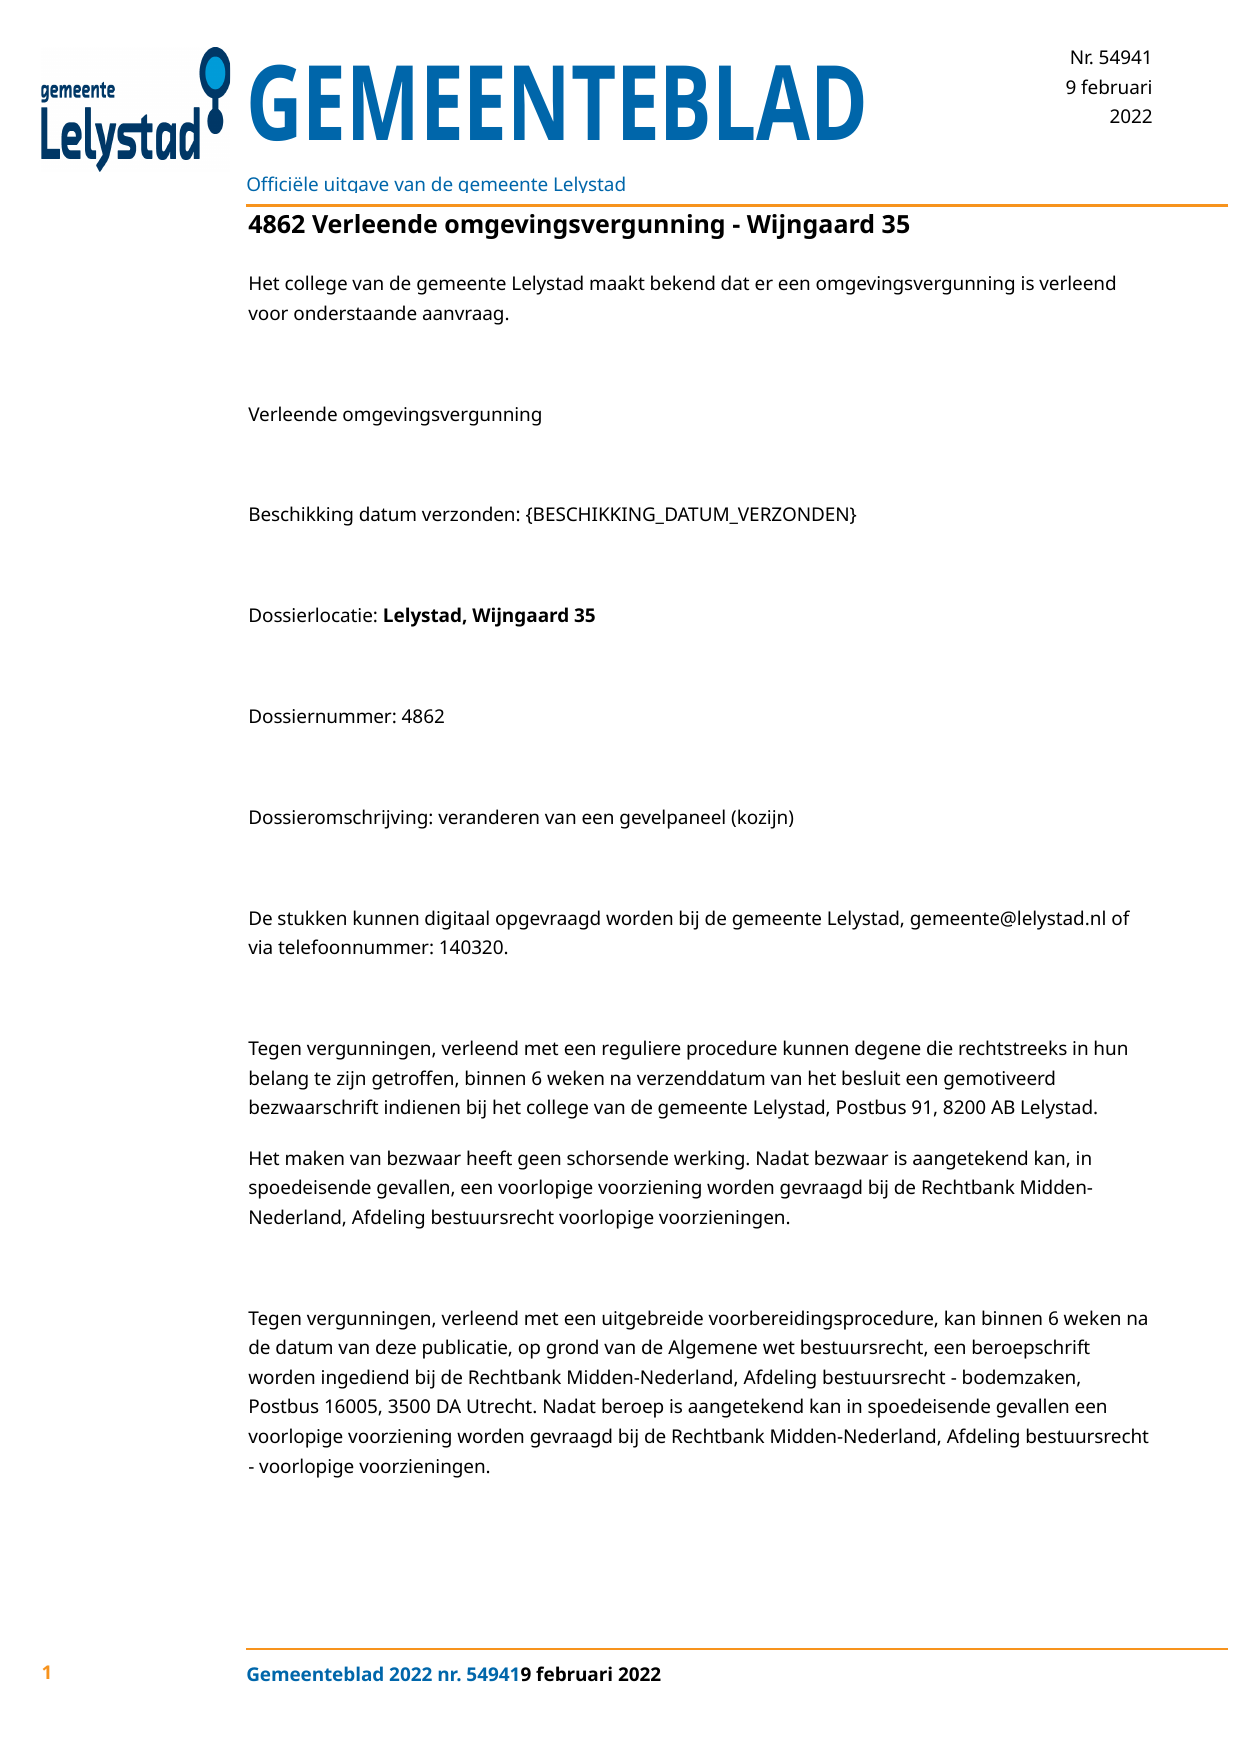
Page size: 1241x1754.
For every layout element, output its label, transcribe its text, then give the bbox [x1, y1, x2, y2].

text Dossieromschrijving: veranderen van een gevelpaneel (kozijn) [248, 804, 1152, 830]
text Het maken van bezwaar heeft geen schorsende werking. Nadat bezwaar is aangetekend kan, in spoedeisende gevallen, een voorlopige voorziening worden gevraagd bij de Rechtbank Midden-Nederland, Afdeling bestuursrecht voorlopige voorzieningen. [248, 1145, 1152, 1230]
text Tegen vergunningen, verleend met een reguliere procedure kunnen degene die rechtstreeks in hun belang te zijn getroffen, binnen 6 weken na verzenddatum van het besluit een gemotiveerd bezwaarschrift indienen bij het college van de gemeente Lelystad, Postbus 91, 8200 AB Lelystad. [248, 1035, 1152, 1120]
text Het college van de gemeente Lelystad maakt bekend dat er een omgevingsvergunning is verleend voor onderstaande aanvraag. [248, 270, 1152, 326]
text De stukken kunnen digitaal opgevraagd worden bij de gemeente Lelystad, gemeente@lelystad.nl of via telefoonnummer: 140320. [248, 905, 1152, 960]
text Tegen vergunningen, verleend met een uitgebreide voorbereidingsprocedure, kan binnen 6 weken na de datum van deze publicatie, op grond van de Algemene wet bestuursrecht, een beroepschrift worden ingediend bij de Rechtbank Midden-Nederland, Afdeling bestuursrecht - bodemzaken, Postbus 16005, 3500 DA Utrecht. Nadat beroep is aangetekend kan in spoedeisende gevallen een voorlopige voorziening worden gevraagd bij de Rechtbank Midden-Nederland, Afdeling bestuursrecht - voorlopige voorzieningen. [248, 1305, 1152, 1478]
text Dossiernummer: 4862 [248, 703, 1152, 729]
text 4862 Verleende omgevingsvergunning - Wijngaard 35 [248, 207, 1152, 241]
text Beschikking datum verzonden: {BESCHIKKING_DATUM_VERZONDEN} [248, 502, 1152, 527]
picture [41, 47, 231, 172]
text Dossierlocatie: Lelystad, Wijngaard 35 [248, 602, 1152, 628]
text Verleende omgevingsvergunning [248, 401, 1152, 426]
